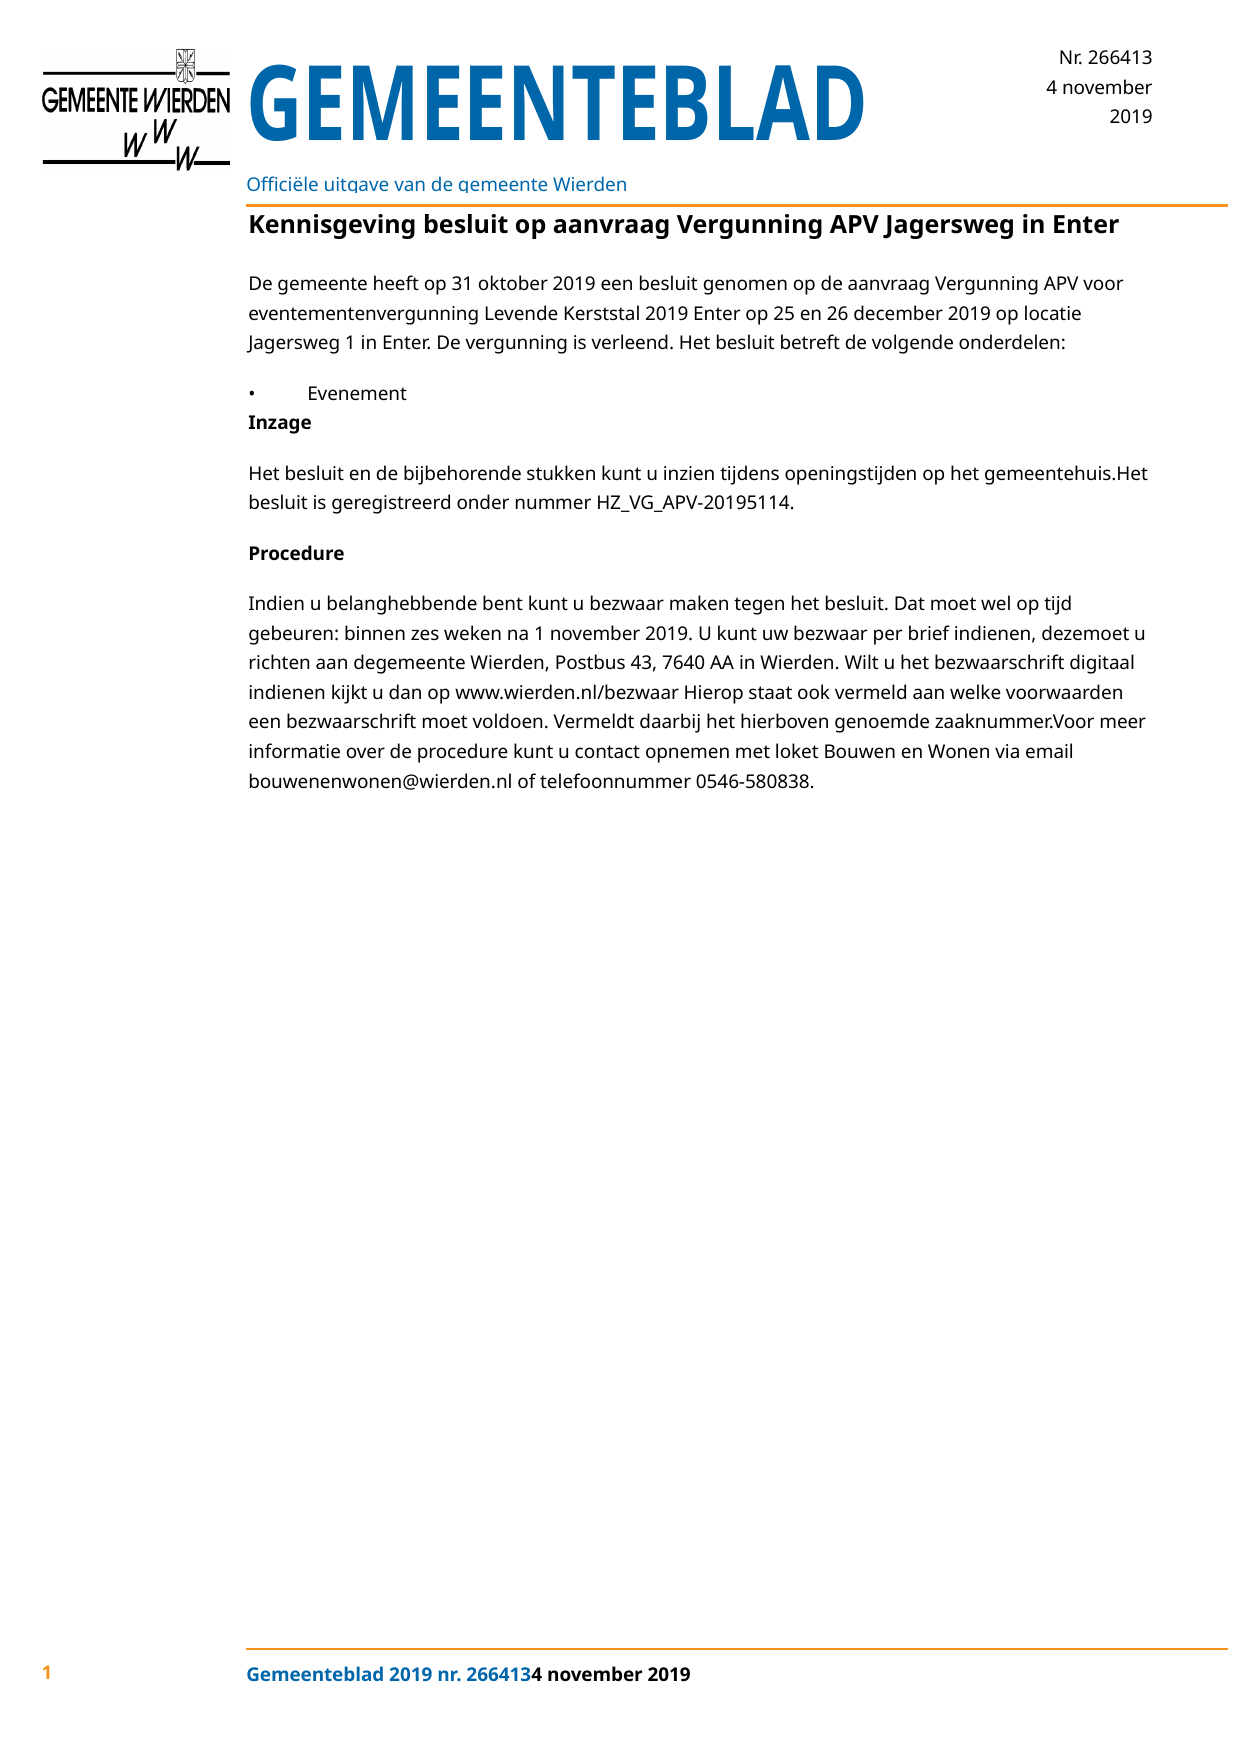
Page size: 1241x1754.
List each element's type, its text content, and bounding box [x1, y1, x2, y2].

text Kennisgeving besluit op aanvraag Vergunning APV Jagersweg in Enter [248, 207, 1152, 241]
text Indien u belanghebbende bent kunt u bezwaar maken tegen het besluit. Dat moet wel op tijd gebeuren: binnen zes weken na 1 november 2019. U kunt uw bezwaar per brief indienen, dezemoet u richten aan degemeente Wierden, Postbus 43, 7640 AA in Wierden. Wilt u het bezwaarschrift digitaal indienen kijkt u dan op www.wierden.nl/bezwaar Hierop staat ook vermeld aan welke voorwaarden een bezwaarschrift moet voldoen. Vermeldt daarbij het hierboven genoemde zaaknummer.Voor meer informatie over de procedure kunt u contact opnemen met loket Bouwen en Wonen via email bouwenenwonen@wierden.nl of telefoonnummer 0546-580838. [248, 590, 1152, 793]
text Inzage [248, 409, 1152, 435]
text De gemeente heeft op 31 oktober 2019 een besluit genomen op de aanvraag Vergunning APV voor eventementenvergunning Levende Kerststal 2019 Enter op 25 en 26 december 2019 op locatie Jagersweg 1 in Enter. De vergunning is verleend. Het besluit betreft de volgende onderdelen: [248, 270, 1152, 355]
picture [41, 47, 231, 172]
text Het besluit en de bijbehorende stukken kunt u inzien tijdens openingstijden op het gemeentehuis.Het besluit is geregistreerd onder nummer HZ_VG_APV-20195114. [248, 460, 1152, 515]
list Evenement [248, 380, 1152, 406]
text Procedure [248, 540, 1152, 566]
